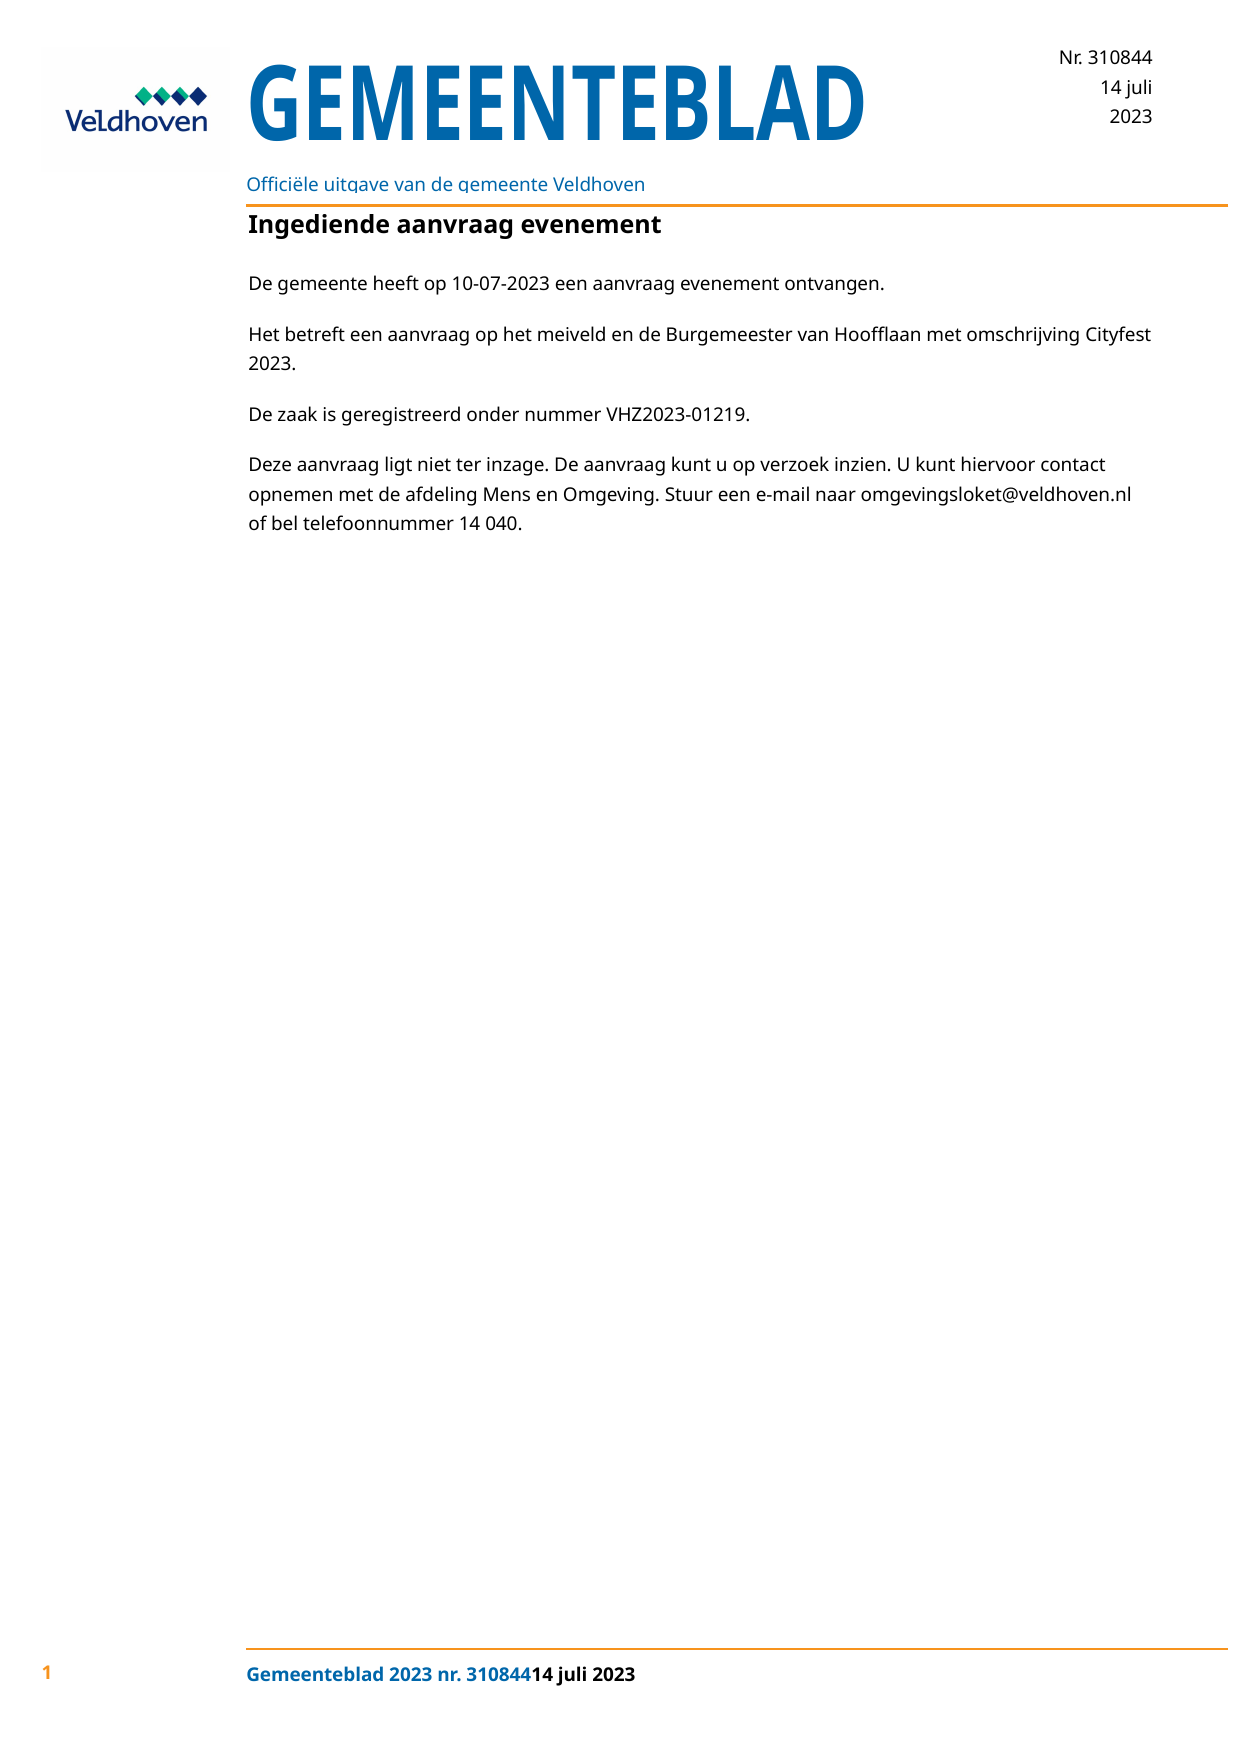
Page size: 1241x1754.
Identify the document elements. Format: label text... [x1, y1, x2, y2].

picture [41, 47, 231, 172]
text Deze aanvraag ligt niet ter inzage. De aanvraag kunt u op verzoek inzien. U kunt hiervoor contact opnemen met de afdeling Mens en Omgeving. Stuur een e-mail naar omgevingsloket@veldhoven.nl of bel telefoonnummer 14 040. [248, 451, 1152, 536]
text De gemeente heeft op 10-07-2023 een aanvraag evenement ontvangen. [248, 270, 1152, 296]
text De zaak is geregistreerd onder nummer VHZ2023-01219. [248, 401, 1152, 426]
text Het betreft een aanvraag op het meiveld en de Burgemeester van Hoofflaan met omschrijving Cityfest 2023. [248, 321, 1152, 376]
text Ingediende aanvraag evenement [248, 207, 1152, 241]
